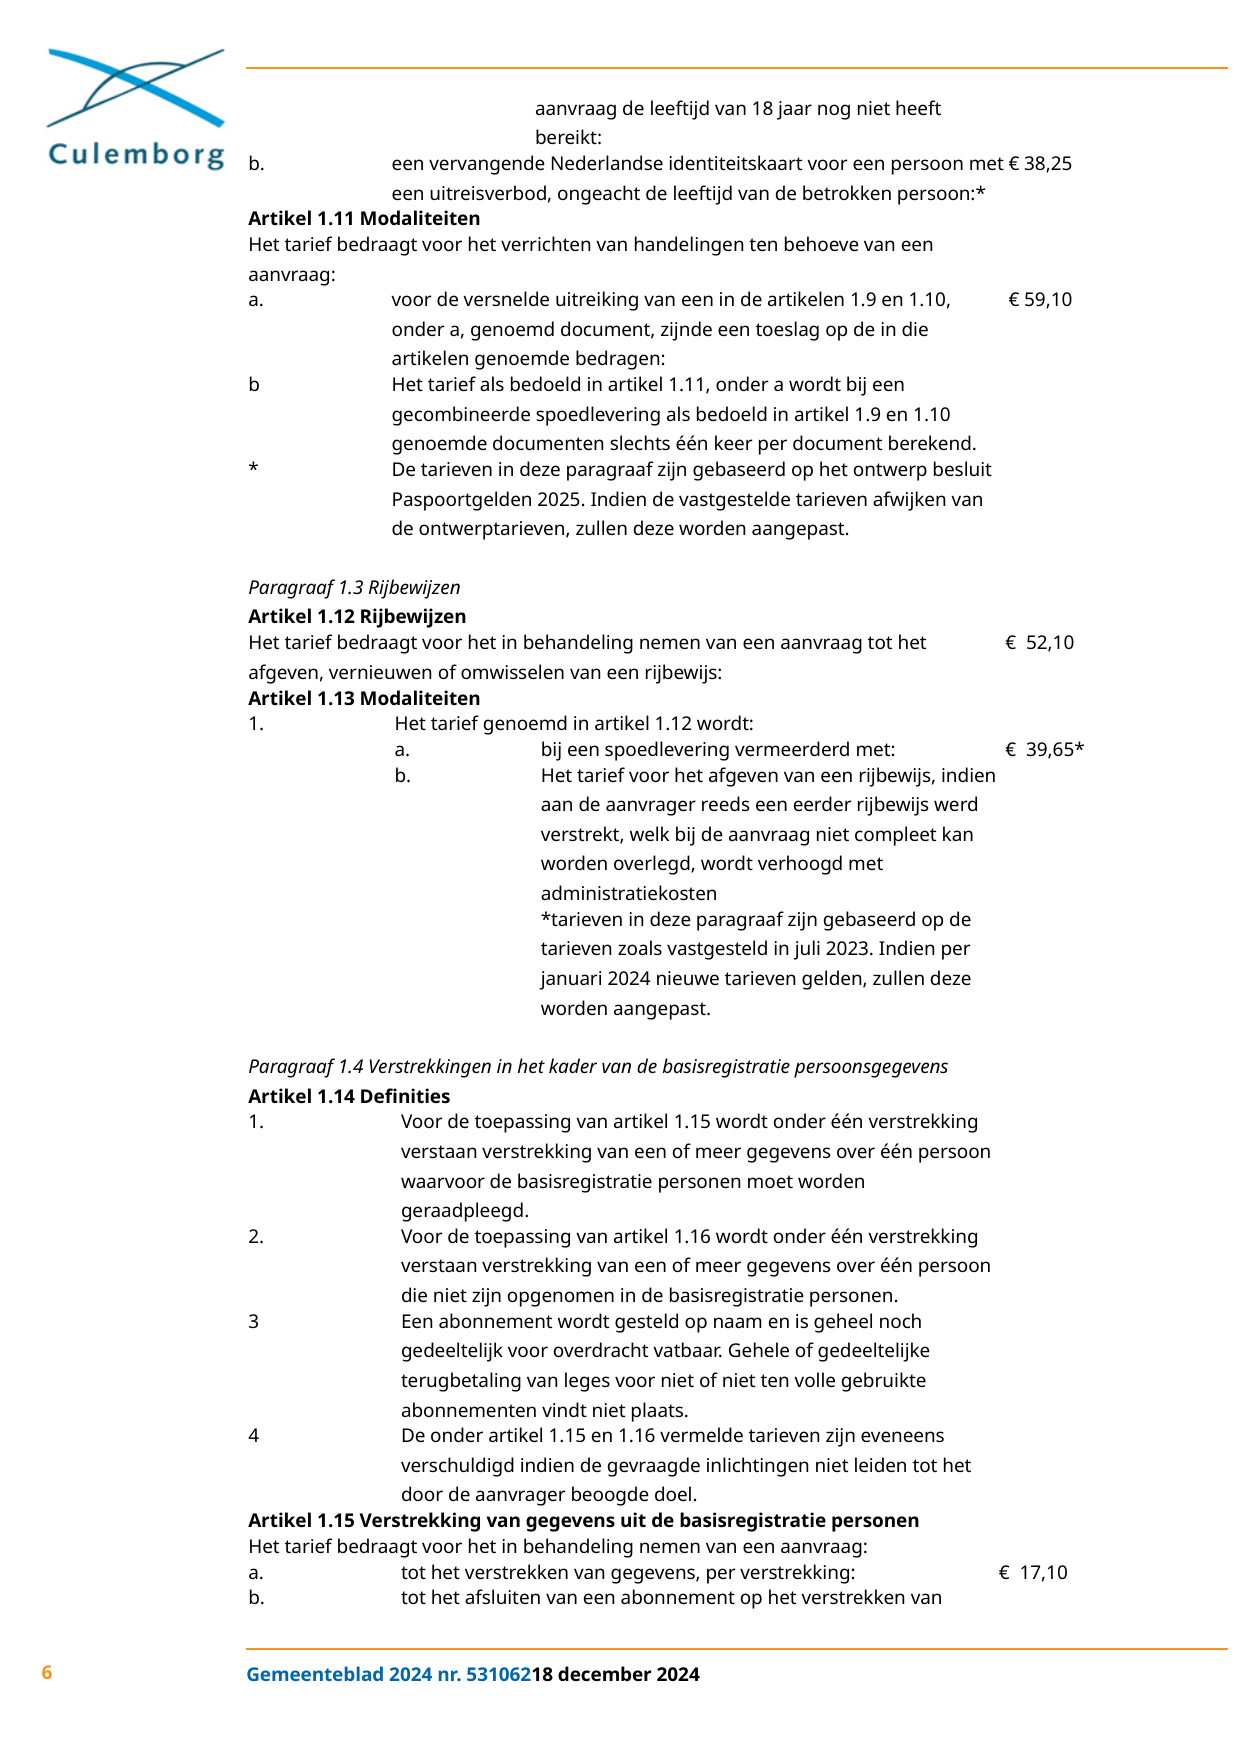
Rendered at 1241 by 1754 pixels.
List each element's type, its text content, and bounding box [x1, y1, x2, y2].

table_cell * [248, 456, 391, 541]
table_cell bij een spoedlevering vermeerderd met: [541, 736, 1005, 762]
table_cell [1008, 205, 1152, 231]
table_cell a. [248, 1559, 401, 1584]
table_cell tot het verstrekken van gegevens, per verstrekking: [401, 1559, 999, 1584]
table_cell € 17,10 [999, 1559, 1152, 1584]
table_cell [999, 1223, 1152, 1308]
table_cell aanvraag de leeftijd van 18 jaar nog niet heeft bereikt: [535, 95, 1008, 150]
table_cell [1005, 710, 1152, 736]
table_header Artikel 1.14 Definities [248, 1083, 999, 1109]
table_cell Het tarief voor het afgeven van een rijbewijs, indien aan de aanvrager reeds een eerder rijbewijs werd verstrekt, welk bij de aanvraag niet compleet kan worden overlegd, wordt verhoogd met administratiekosten [541, 762, 1005, 906]
table_cell a. [394, 736, 541, 762]
table_cell [248, 95, 391, 150]
table_cell [248, 906, 394, 1020]
table_header [999, 1083, 1152, 1109]
table_cell [999, 1533, 1152, 1559]
table_cell Het tarief als bedoeld in artikel 1.11, onder a wordt bij een gecombineerde spoedlevering als bedoeld in artikel 1.9 en 1.10 genoemde documenten slechts één keer per document berekend. [391, 371, 1008, 456]
table_cell Het tarief bedraagt voor het in behandeling nemen van een aanvraag tot het afgeven, vernieuwen of omwisselen van een rijbewijs: [248, 629, 1005, 685]
table_cell *tarieven in deze paragraaf zijn gebaseerd op de tarieven zoals vastgesteld in juli 2023. Indien per januari 2024 nieuwe tarieven gelden, zullen deze worden aangepast. [541, 906, 1005, 1020]
table_cell [1005, 762, 1152, 906]
table_cell b. [248, 150, 391, 205]
table_cell 4 [248, 1423, 401, 1507]
table_cell [999, 1109, 1152, 1223]
table_cell [1008, 231, 1152, 286]
text Paragraaf 1.4 Verstrekkingen in het kader van de basisregistratie persoonsgegevens [248, 1053, 1152, 1079]
table_cell 3 [248, 1308, 401, 1422]
table_cell 1. [248, 1109, 401, 1223]
table_cell 2. [248, 1223, 401, 1308]
table_header Artikel 1.12 Rijbewijzen [248, 604, 1005, 629]
table_cell Een abonnement wordt gesteld op naam en is geheel noch gedeeltelijk voor overdracht vatbaar. Gehele of gedeeltelijke terugbetaling van leges voor niet of niet ten volle gebruikte abonnementen vindt niet plaats. [401, 1308, 999, 1422]
table_cell Artikel 1.11 Modaliteiten [248, 205, 1008, 231]
table_cell b. [394, 762, 541, 906]
table_cell Het tarief bedraagt voor het in behandeling nemen van een aanvraag: [248, 1533, 999, 1559]
table_cell € 39,65* [1005, 736, 1152, 762]
table_cell [248, 762, 394, 906]
table_cell [999, 1508, 1152, 1533]
table_cell Artikel 1.15 Verstrekking van gegevens uit de basisregistratie personen [248, 1508, 999, 1533]
table_header [1005, 604, 1152, 629]
table_cell € 52,10 [1005, 629, 1152, 685]
table_cell [999, 1585, 1152, 1610]
table_cell [1005, 685, 1152, 710]
text Paragraaf 1.3 Rijbewijzen [248, 574, 1152, 600]
table_cell [1005, 906, 1152, 1020]
table_cell Voor de toepassing van artikel 1.15 wordt onder één verstrekking verstaan verstrekking van een of meer gegevens over één persoon waarvoor de basisregistratie personen moet worden geraadpleegd. [401, 1109, 999, 1223]
table_cell Voor de toepassing van artikel 1.16 wordt onder één verstrekking verstaan verstrekking van een of meer gegevens over één persoon die niet zijn opgenomen in de basisregistratie personen. [401, 1223, 999, 1308]
table_cell [1008, 371, 1152, 456]
table_cell Het tarief bedraagt voor het verrichten van handelingen ten behoeve van een aanvraag: [248, 231, 1008, 286]
table_cell € 59,10 [1008, 286, 1152, 371]
table_cell [1008, 456, 1152, 541]
table_cell [999, 1423, 1152, 1507]
table_cell Het tarief genoemd in artikel 1.12 wordt: [394, 710, 1005, 736]
table_cell b. [248, 1585, 401, 1610]
table_cell [999, 1308, 1152, 1422]
table_cell voor de versnelde uitreiking van een in de artikelen 1.9 en 1.10, onder a, genoemd document, zijnde een toeslag op de in die artikelen genoemde bedragen: [391, 286, 1008, 371]
table_cell a. [248, 286, 391, 371]
table_cell De tarieven in deze paragraaf zijn gebaseerd op het ontwerp besluit Paspoortgelden 2025. Indien de vastgestelde tarieven afwijken van de ontwerptarieven, zullen deze worden aangepast. [391, 456, 1008, 541]
picture [41, 47, 231, 172]
table_cell Artikel 1.13 Modaliteiten [248, 685, 1005, 710]
table_cell [248, 736, 394, 762]
table_cell [391, 95, 535, 150]
table_cell een vervangende Nederlandse identiteitskaart voor een persoon met een uitreisverbod, ongeacht de leeftijd van de betrokken persoon:* [391, 150, 1008, 205]
table_cell b [248, 371, 391, 456]
table_cell 1. [248, 710, 394, 736]
table_cell € 38,25 [1008, 150, 1152, 205]
table_cell [1008, 95, 1152, 150]
table_cell De onder artikel 1.15 en 1.16 vermelde tarieven zijn eveneens verschuldigd indien de gevraagde inlichtingen niet leiden tot het door de aanvrager beoogde doel. [401, 1423, 999, 1507]
table_cell tot het afsluiten van een abonnement op het verstrekken van [401, 1585, 999, 1610]
table_cell [394, 906, 541, 1020]
